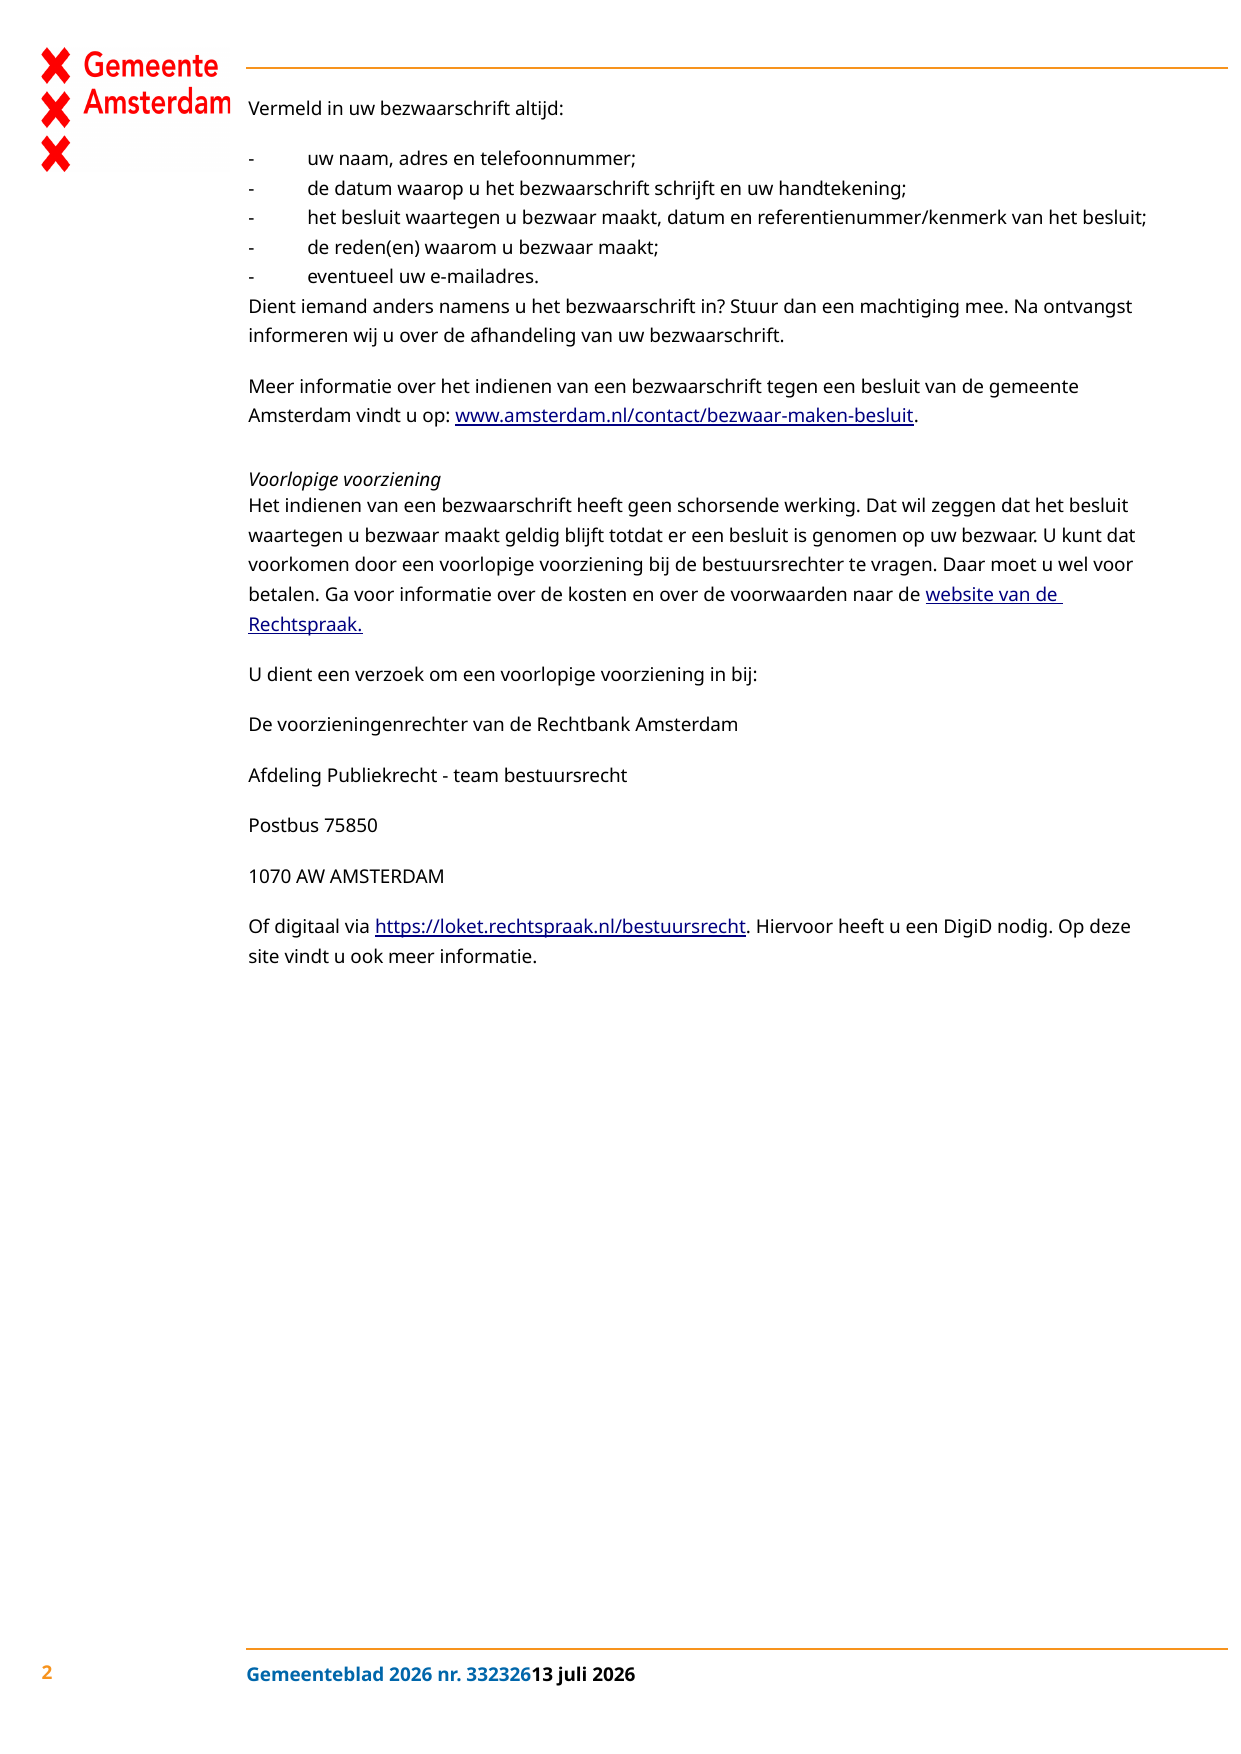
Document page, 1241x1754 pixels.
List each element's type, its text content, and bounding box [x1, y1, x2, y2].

text Of digitaal via https://loket.rechtspraak.nl/bestuursrecht. Hiervoor heeft u een DigiD nodig. Op deze site vindt u ook meer informatie. [248, 913, 1152, 968]
text Postbus 75850 [248, 812, 1152, 838]
list het besluit waartegen u bezwaar maakt, datum en referentienummer/kenmerk van het besluit; [248, 204, 1152, 230]
list de datum waarop u het bezwaarschrift schrijft en uw handtekening; [248, 175, 1152, 201]
text Voorlopige voorziening [248, 467, 1152, 492]
text U dient een verzoek om een voorlopige voorziening in bij: [248, 661, 1152, 687]
text De voorzieningenrechter van de Rechtbank Amsterdam [248, 712, 1152, 737]
list eventueel uw e-mailadres. [248, 263, 1152, 289]
text Dient iemand anders namens u het bezwaarschrift in? Stuur dan een machtiging mee. Na ontvangst informeren wij u over de afhandeling van uw bezwaarschrift. [248, 293, 1152, 348]
text Vermeld in uw bezwaarschrift altijd: [248, 95, 1152, 121]
list de reden(en) waarom u bezwaar maakt; [248, 234, 1152, 260]
text 1070 AW AMSTERDAM [248, 863, 1152, 888]
picture [41, 47, 231, 172]
text Het indienen van een bezwaarschrift heeft geen schorsende werking. Dat wil zeggen dat het besluit waartegen u bezwaar maakt geldig blijft totdat er een besluit is genomen op uw bezwaar. U kunt dat voorkomen door een voorlopige voorziening bij de bestuursrechter te vragen. Daar moet u wel voor betalen. Ga voor informatie over de kosten en over de voorwaarden naar de website van de Rechtspraak. [248, 492, 1152, 636]
text Afdeling Publiekrecht - team bestuursrecht [248, 762, 1152, 788]
list uw naam, adres en telefoonnummer; [248, 145, 1152, 171]
text Meer informatie over het indienen van een bezwaarschrift tegen een besluit van de gemeente Amsterdam vindt u op: www.amsterdam.nl/contact/bezwaar-maken-besluit. [248, 373, 1152, 428]
